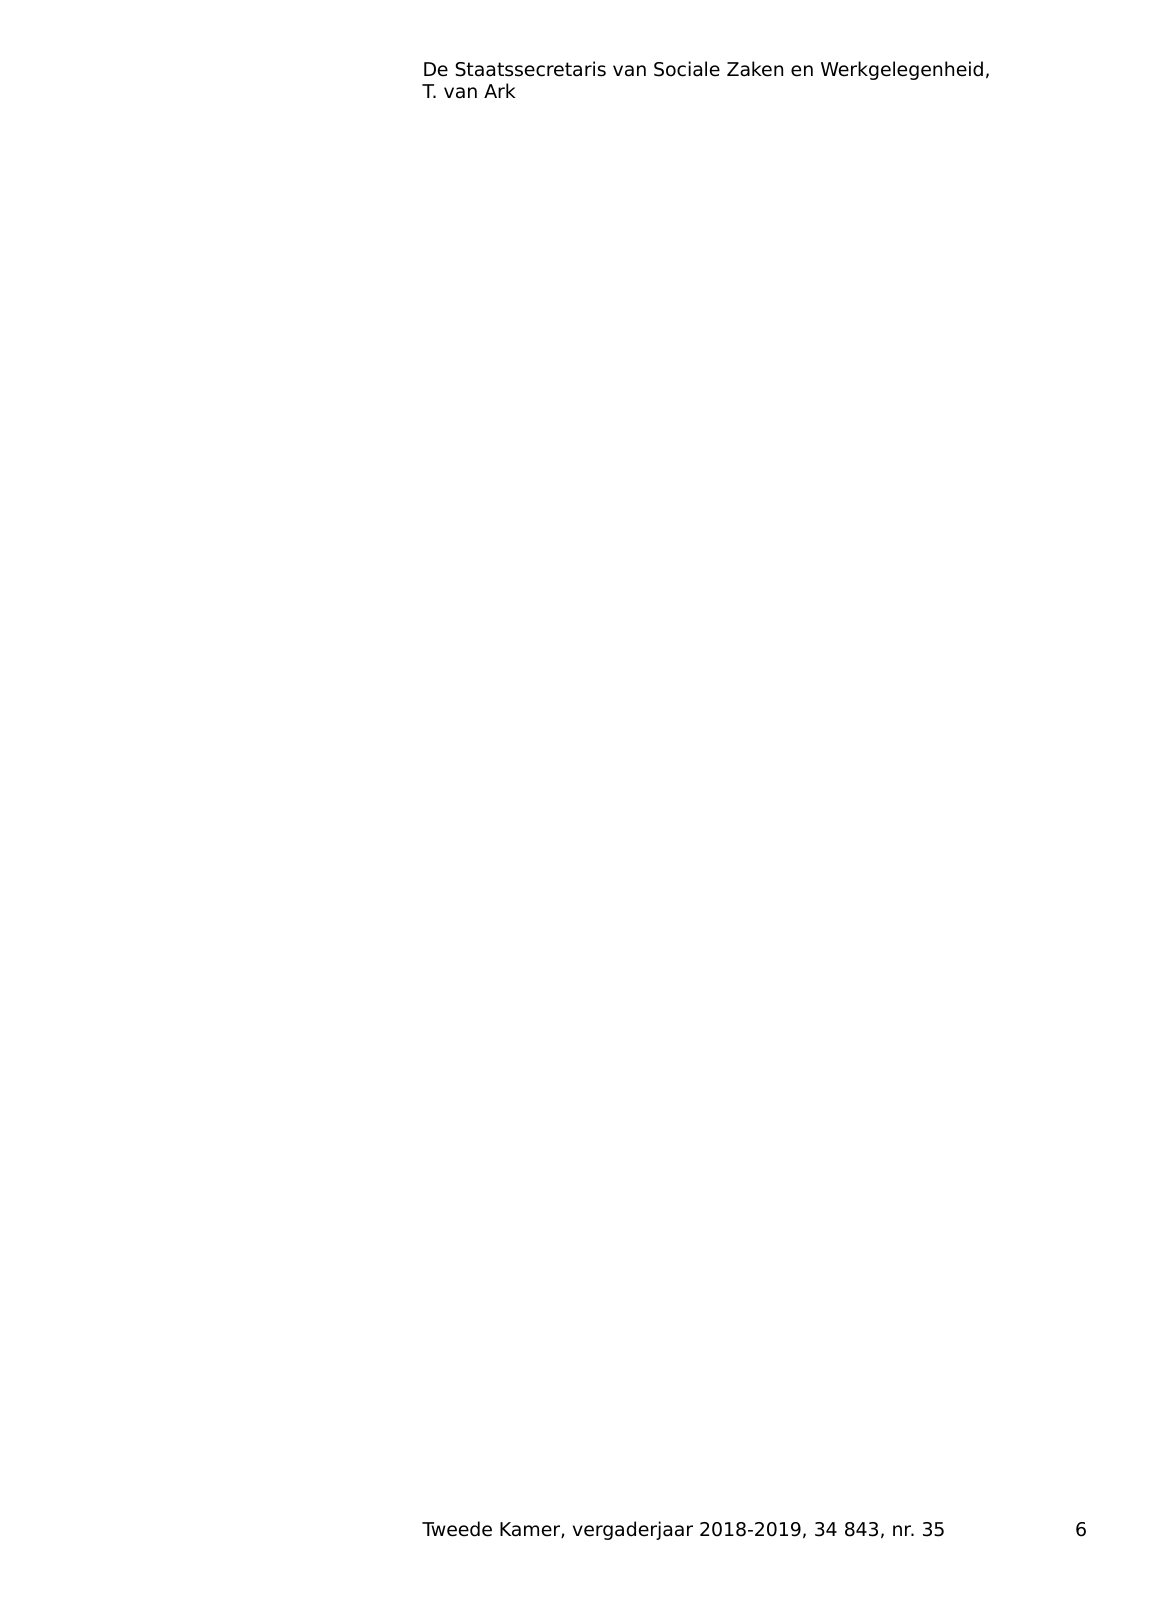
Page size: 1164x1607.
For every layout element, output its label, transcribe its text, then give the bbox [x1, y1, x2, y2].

text De Staatssecretaris van Sociale Zaken en Werkgelegenheid, T. van Ark [422, 59, 1087, 103]
